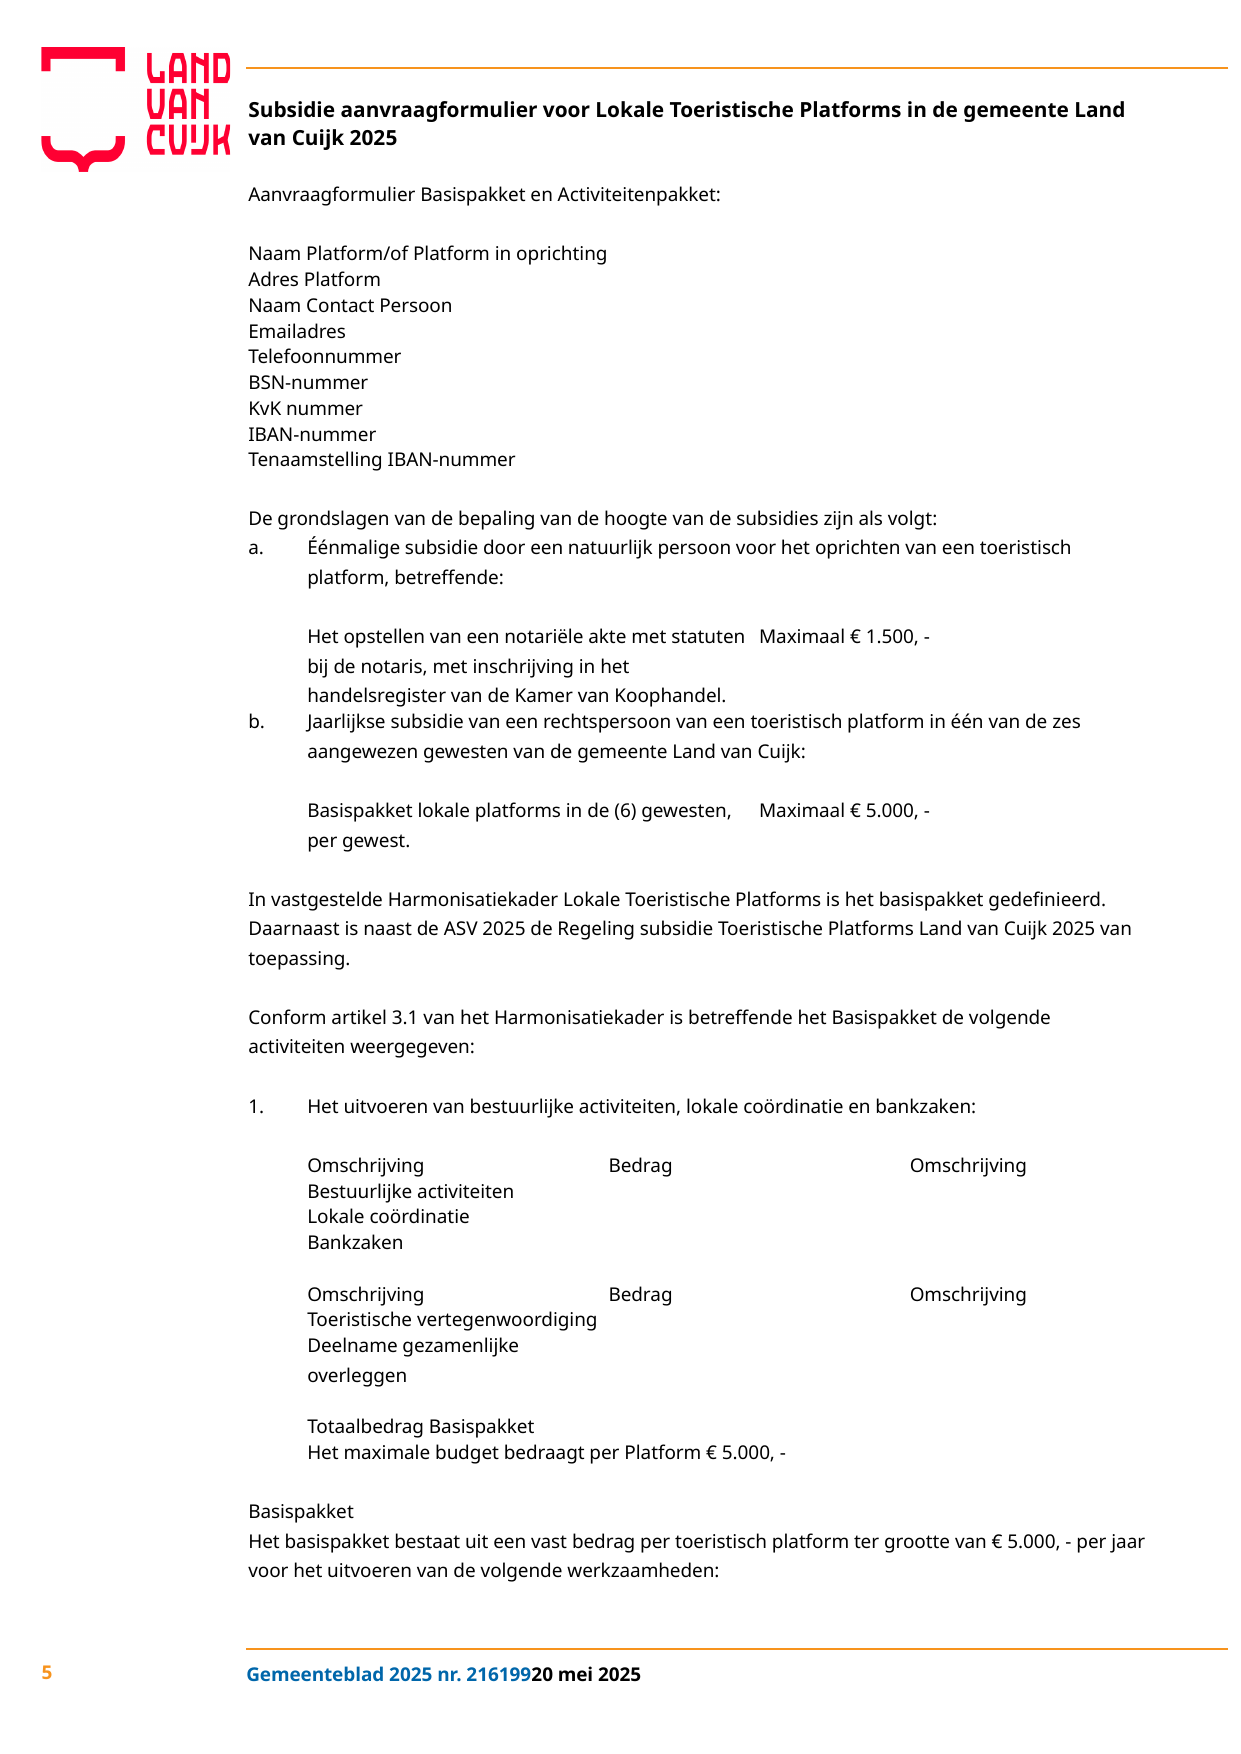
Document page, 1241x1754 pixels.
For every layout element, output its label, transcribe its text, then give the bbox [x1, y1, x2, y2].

list Het uitvoeren van bestuurlijke activiteiten, lokale coördinatie en bankzaken: [248, 1093, 1152, 1119]
text Aanvraagformulier Basispakket en Activiteitenpakket: [248, 181, 1152, 207]
text Conform artikel 3.1 van het Harmonisatiekader is betreffende het Basispakket de volgende activiteiten weergegeven: [248, 1004, 1152, 1059]
table_cell Naam Contact Persoon [248, 292, 715, 318]
table_cell [715, 318, 1152, 343]
table_cell [715, 292, 1152, 318]
table_cell [307, 1255, 608, 1281]
table_cell Bedrag [608, 1281, 909, 1307]
table_cell [608, 1255, 909, 1281]
table_cell [715, 395, 1152, 421]
table_cell [715, 421, 1152, 446]
table_header Naam Platform/of Platform in oprichting [248, 241, 715, 266]
table_cell [910, 1307, 1211, 1332]
table_cell KvK nummer [248, 395, 715, 421]
table_header Bedrag [608, 1152, 909, 1178]
table_cell Toeristische vertegenwoordiging [307, 1307, 608, 1332]
table_cell [608, 1413, 909, 1439]
text Subsidie aanvraagformulier voor Lokale Toeristische Platforms in de gemeente Land van Cuijk 2025 [248, 95, 1152, 152]
table_cell Lokale coördinatie [307, 1204, 608, 1229]
list Het maximale budget bedraagt per Platform € 5.000, - [248, 1439, 1152, 1465]
table_cell IBAN-nummer [248, 421, 715, 446]
table_header Maximaal € 5.000, - [759, 797, 1211, 853]
table_cell [910, 1229, 1211, 1255]
table_cell [910, 1413, 1211, 1439]
table_cell [608, 1204, 909, 1229]
table_cell [715, 369, 1152, 395]
table_header Omschrijving [307, 1152, 608, 1178]
text Het basispakket bestaat uit een vast bedrag per toeristisch platform ter grootte van € 5.000, - per jaar voor het uitvoeren van de volgende werkzaamheden: [248, 1528, 1152, 1583]
table_cell [715, 266, 1152, 292]
table_cell [910, 1388, 1211, 1413]
table_cell Telefoonnummer [248, 344, 715, 369]
table_header Omschrijving [910, 1152, 1211, 1178]
table_cell [910, 1255, 1211, 1281]
text De grondslagen van de bepaling van de hoogte van de subsidies zijn als volgt: [248, 505, 1152, 531]
list Jaarlijkse subsidie van een rechtspersoon van een toeristisch platform in één van de zes aangewezen gewesten van de gemeente Land van Cuijk: [248, 708, 1152, 764]
table_cell [608, 1229, 909, 1255]
table_cell Emailadres [248, 318, 715, 343]
table_cell Totaalbedrag Basispakket [307, 1413, 608, 1439]
table_cell [608, 1332, 909, 1388]
table_cell Adres Platform [248, 266, 715, 292]
table_cell [910, 1332, 1211, 1388]
table_header [715, 241, 1152, 266]
table_cell [608, 1307, 909, 1332]
table_header Basispakket lokale platforms in de (6) gewesten, per gewest. [307, 797, 759, 853]
list Éénmalige subsidie door een natuurlijk persoon voor het oprichten van een toeristisch platform, betreffende: [248, 534, 1152, 590]
table_cell [715, 344, 1152, 369]
text In vastgestelde Harmonisatiekader Lokale Toeristische Platforms is het basispakket gedefinieerd. Daarnaast is naast de ASV 2025 de Regeling subsidie Toeristische Platforms Land van Cuijk 2025 van toepassing. [248, 886, 1152, 971]
table_cell Deelname gezamenlijke overleggen [307, 1332, 608, 1388]
text Basispakket [248, 1498, 1152, 1524]
table_cell [910, 1204, 1211, 1229]
table_cell Bestuurlijke activiteiten [307, 1178, 608, 1204]
table_cell [910, 1178, 1211, 1204]
table_cell Tenaamstelling IBAN-nummer [248, 446, 715, 472]
table_cell [608, 1178, 909, 1204]
table_cell Omschrijving [910, 1281, 1211, 1307]
table_header Het opstellen van een notariële akte met statuten bij de notaris, met inschrijving in het handelsregister van de Kamer van Koophandel. [307, 624, 759, 708]
table_cell BSN-nummer [248, 369, 715, 395]
picture [41, 47, 231, 172]
table_cell Omschrijving [307, 1281, 608, 1307]
table_cell [608, 1388, 909, 1413]
table_header Maximaal € 1.500, - [759, 624, 1211, 708]
table_cell Bankzaken [307, 1229, 608, 1255]
table_cell [715, 446, 1152, 472]
table_cell [307, 1388, 608, 1413]
